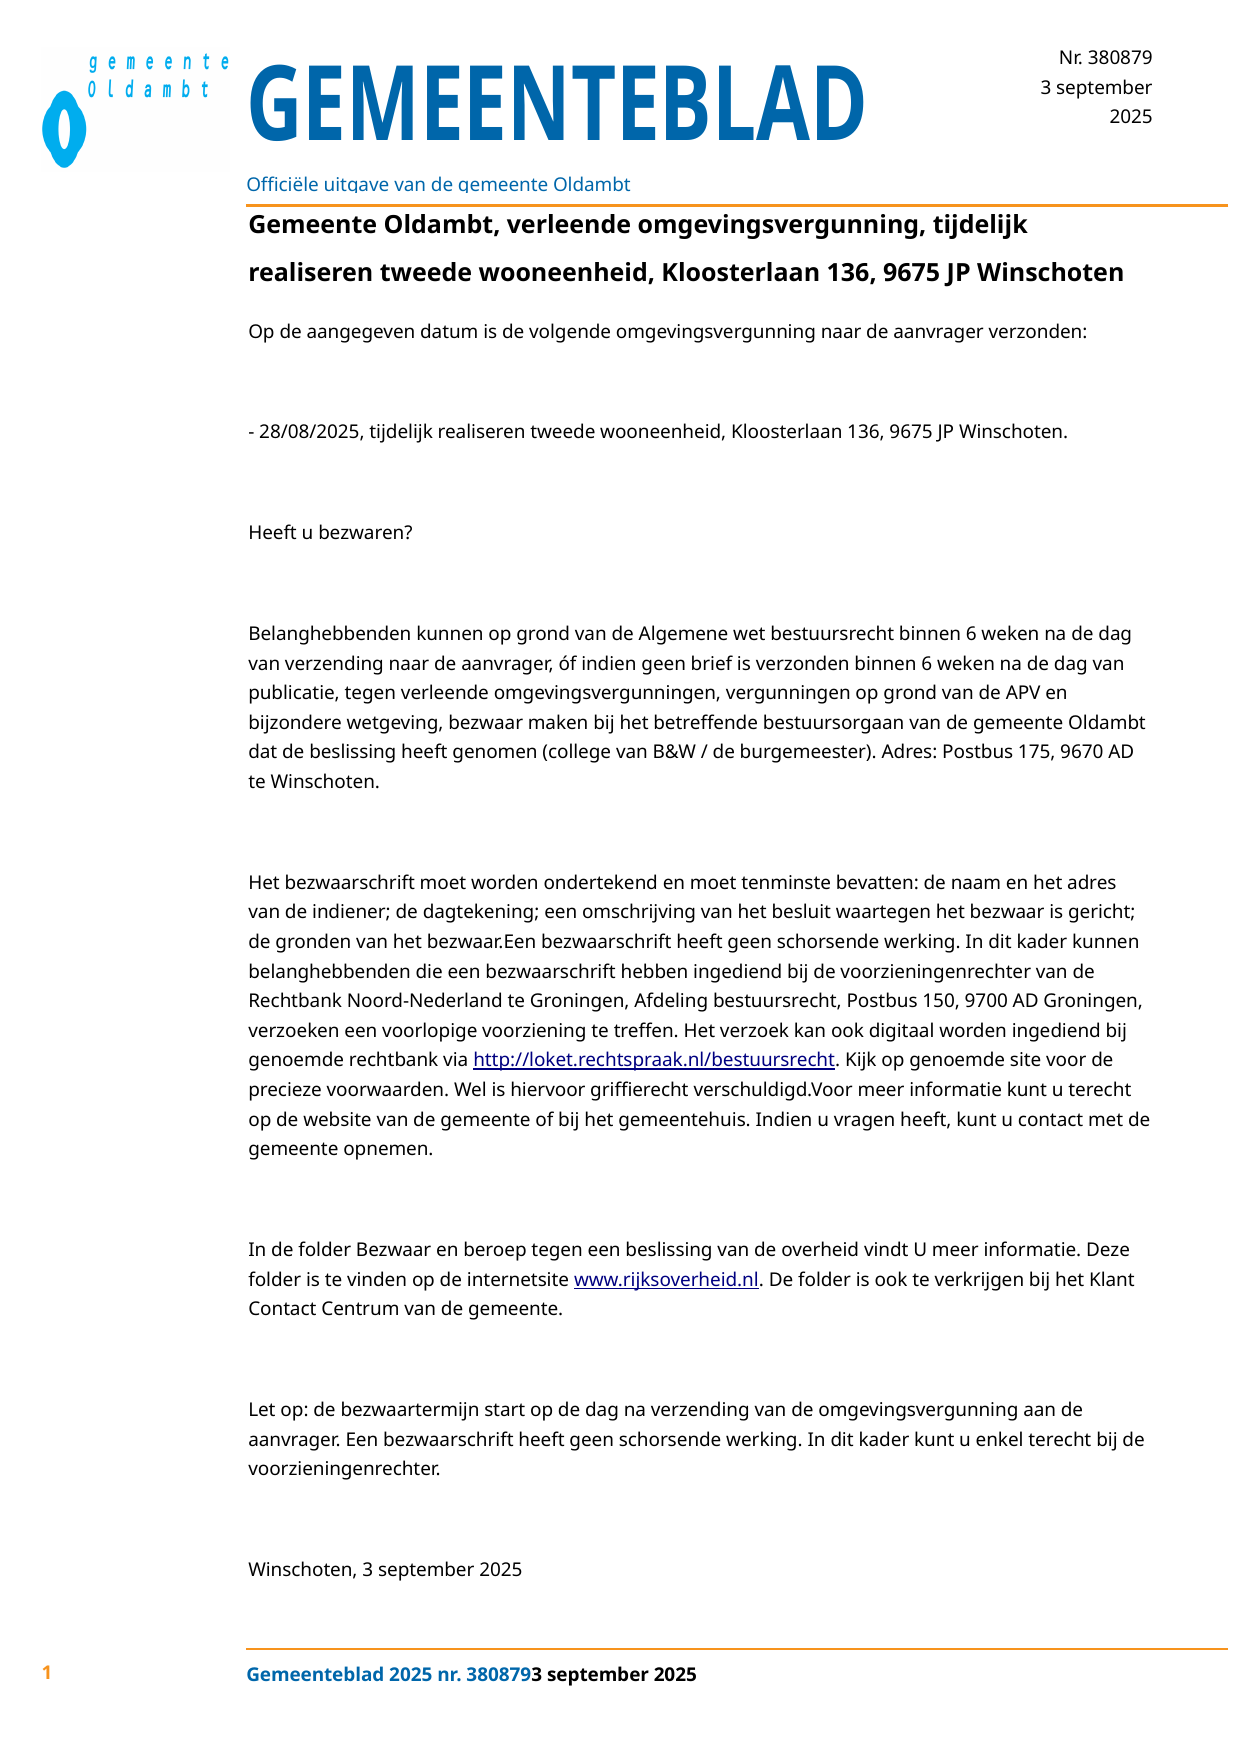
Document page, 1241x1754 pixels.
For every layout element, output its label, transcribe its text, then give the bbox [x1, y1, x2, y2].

text Belanghebbenden kunnen op grond van de Algemene wet bestuursrecht binnen 6 weken na de dag van verzending naar de aanvrager, óf indien geen brief is verzonden binnen 6 weken na de dag van publicatie, tegen verleende omgevingsvergunningen, vergunningen op grond van de APV en bijzondere wetgeving, bezwaar maken bij het betreffende bestuursorgaan van de gemeente Oldambt dat de beslissing heeft genomen (college van B&W / de burgemeester). Adres: Postbus 175, 9670 AD te Winschoten. [248, 620, 1152, 794]
text Gemeente Oldambt, verleende omgevingsvergunning, tijdelijk realiseren tweede wooneenheid, Kloosterlaan 136, 9675 JP Winschoten [248, 207, 1152, 288]
text Het bezwaarschrift moet worden ondertekend en moet tenminste bevatten: de naam en het adres van de indiener; de dagtekening; een omschrijving van het besluit waartegen het bezwaar is gericht; de gronden van het bezwaar.Een bezwaarschrift heeft geen schorsende werking. In dit kader kunnen belanghebbenden die een bezwaarschrift hebben ingediend bij de voorzieningenrechter van de Rechtbank Noord-Nederland te Groningen, Afdeling bestuursrecht, Postbus 150, 9700 AD Groningen, verzoeken een voorlopige voorziening te treffen. Het verzoek kan ook digitaal worden ingediend bij genoemde rechtbank via http://loket.rechtspraak.nl/bestuursrecht. Kijk op genoemde site voor de precieze voorwaarden. Wel is hiervoor griffierecht verschuldigd.Voor meer informatie kunt u terecht op de website van de gemeente of bij het gemeentehuis. Indien u vragen heeft, kunt u contact met de gemeente opnemen. [248, 869, 1152, 1161]
text - 28/08/2025, tijdelijk realiseren tweede wooneenheid, Kloosterlaan 136, 9675 JP Winschoten. [248, 419, 1152, 444]
picture [41, 47, 231, 172]
text Let op: de bezwaartermijn start op de dag na verzending van de omgevingsvergunning aan de aanvrager. Een bezwaarschrift heeft geen schorsende werking. In dit kader kunt u enkel terecht bij de voorzieningenrechter. [248, 1396, 1152, 1481]
text Op de aangegeven datum is de volgende omgevingsvergunning naar de aanvrager verzonden: [248, 318, 1152, 344]
text Heeft u bezwaren? [248, 519, 1152, 545]
text Winschoten, 3 september 2025 [248, 1556, 1152, 1582]
text In de folder Bezwaar en beroep tegen een beslissing van de overheid vindt U meer informatie. Deze folder is te vinden op de internetsite www.rijksoverheid.nl. De folder is ook te verkrijgen bij het Klant Contact Centrum van de gemeente. [248, 1236, 1152, 1321]
